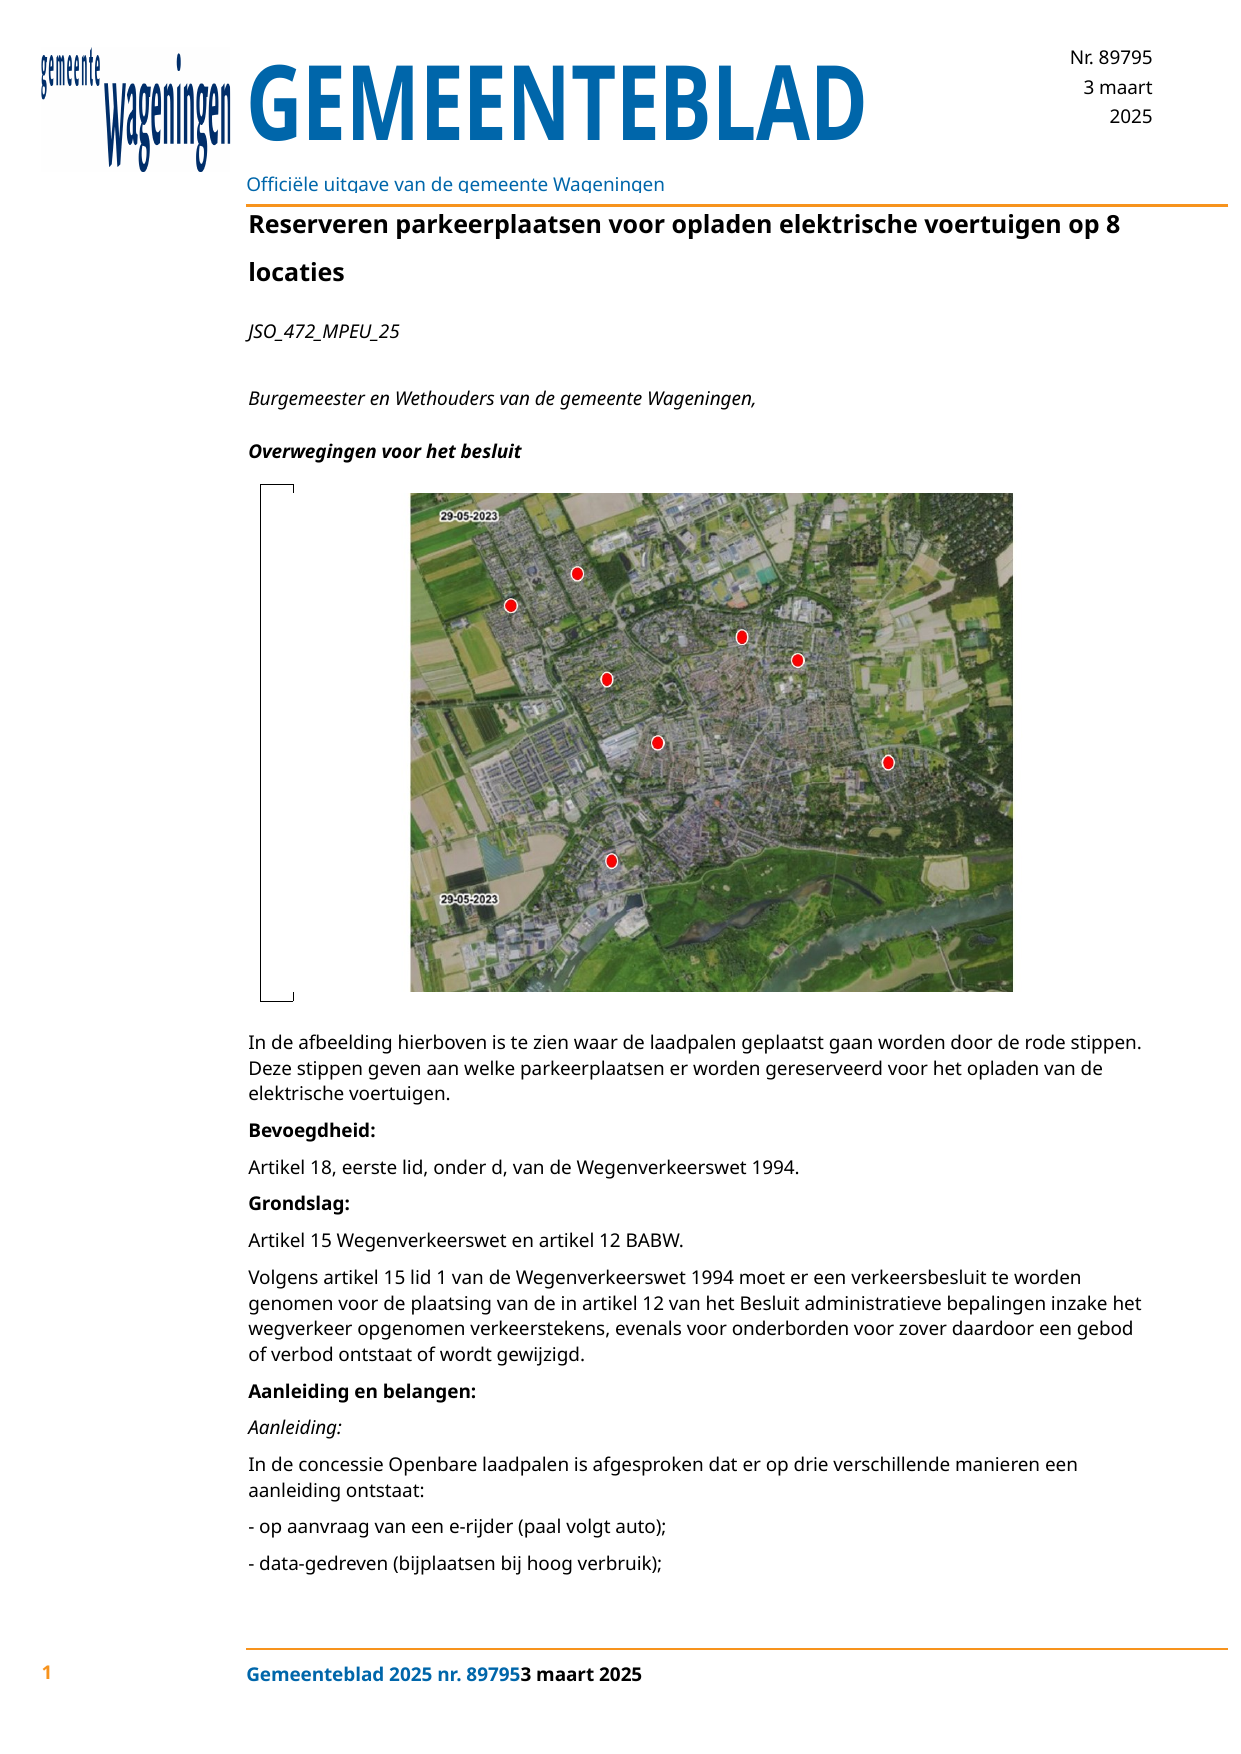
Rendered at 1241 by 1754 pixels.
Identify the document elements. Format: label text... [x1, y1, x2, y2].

text - data-gedreven (bijplaatsen bij hoog verbruik); [248, 1550, 1152, 1576]
text Aanleiding: [248, 1414, 1152, 1440]
text In de concessie Openbare laadpalen is afgesproken dat er op drie verschillende manieren een aanleiding ontstaat: [248, 1451, 1152, 1503]
text Burgemeester en Wethouders van de gemeente Wageningen, [248, 386, 1152, 411]
text Grondslag: [248, 1191, 1152, 1216]
text - op aanvraag van een e-rijder (paal volgt auto); [248, 1513, 1152, 1539]
text JSO_472_MPEU_25 [248, 318, 1152, 344]
picture [41, 47, 231, 172]
text Reserveren parkeerplaatsen voor opladen elektrische voertuigen op 8 locaties [248, 207, 1152, 288]
text Aanleiding en belangen: [248, 1378, 1152, 1403]
text Bevoegdheid: [248, 1117, 1152, 1143]
text In de afbeelding hierboven is te zien waar de laadpalen geplaatst gaan worden door de rode stippen. Deze stippen geven aan welke parkeerplaatsen er worden gereserveerd voor het opladen van de elektrische voertuigen. [248, 1029, 1152, 1106]
text Volgens artikel 15 lid 1 van de Wegenverkeerswet 1994 moet er een verkeersbesluit te worden genomen voor de plaatsing van de in artikel 12 van het Besluit administratieve bepalingen inzake het wegverkeer opgenomen verkeerstekens, evenals voor onderborden voor zover daardoor een gebod of verbod ontstaat of wordt gewijzigd. [248, 1264, 1152, 1367]
text Artikel 18, eerste lid, onder d, van de Wegenverkeerswet 1994. [248, 1154, 1152, 1180]
text Overwegingen voor het besluit [248, 438, 1152, 464]
text Artikel 15 Wegenverkeerswet en artikel 12 BABW. [248, 1227, 1152, 1253]
picture [268, 493, 1155, 992]
